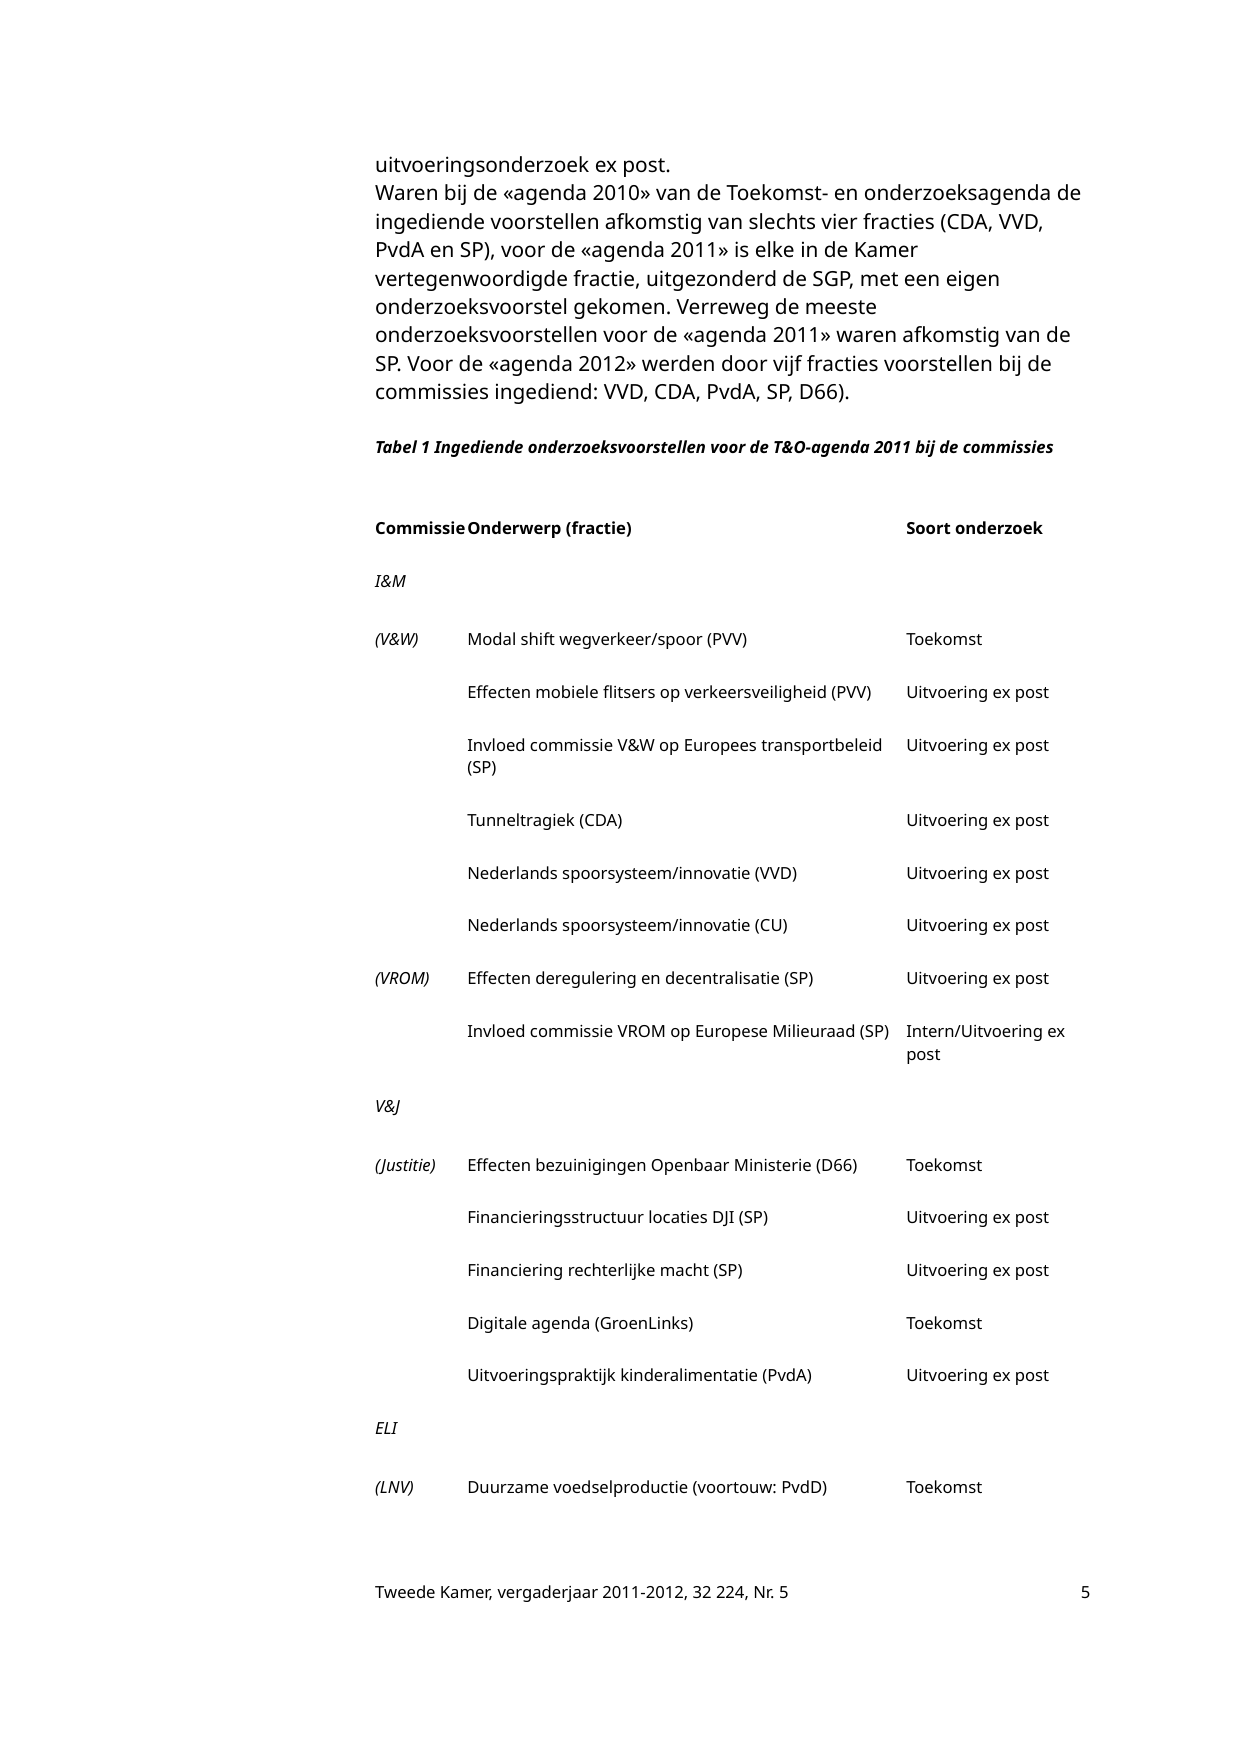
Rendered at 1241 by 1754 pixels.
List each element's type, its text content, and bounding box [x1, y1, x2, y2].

table_cell (V&W) [375, 628, 467, 967]
table_cell Toekomst [906, 1311, 1090, 1364]
table_cell Tunneltragiek (CDA) [467, 809, 906, 861]
table_cell Financiering rechterlijke macht (SP) [467, 1259, 906, 1311]
table_cell (VROM) [375, 967, 467, 1095]
text Waren bij de «agenda 2010» van de Toekomst- en onderzoeksagenda de ingediende voorstellen afkomstig van slechts vier fracties (CDA, VVD, PvdA en SP), voor de «agenda 2011» is elke in de Kamer vertegenwoordigde fractie, uitgezonderd de SGP, met een eigen onderzoeksvoorstel gekomen. Verreweg de meeste onderzoeksvoorstellen voor de «agenda 2011» waren afkomstig van de SP. Voor de «agenda 2012» werden door vijf fracties voorstellen bij de commissies ingediend: VVD, CDA, PvdA, SP, D66). [375, 178, 1090, 406]
table_cell I&M [375, 569, 467, 628]
table_cell Invloed commissie VROM op Europese Milieuraad (SP) [467, 1019, 906, 1095]
table_cell Toekomst [906, 1475, 1090, 1528]
table_cell Uitvoering ex post [906, 1259, 1090, 1311]
table_cell Uitvoering ex post [906, 1206, 1090, 1259]
table_cell Digitale agenda (GroenLinks) [467, 1311, 906, 1364]
table_cell Effecten bezuinigingen Openbaar Ministerie (D66) [467, 1153, 906, 1206]
table_cell [467, 569, 906, 628]
table_header Commissie [375, 517, 467, 569]
table_cell Duurzame voedselproductie (voortouw: PvdD) [467, 1475, 906, 1528]
table_cell Uitvoering ex post [906, 733, 1090, 808]
table_cell [906, 1417, 1090, 1475]
table_cell [467, 1417, 906, 1475]
table_cell [906, 569, 1090, 628]
table_cell (Justitie) [375, 1153, 467, 1417]
table_cell Toekomst [906, 1153, 1090, 1206]
table_cell Uitvoering ex post [906, 680, 1090, 733]
table_cell Uitvoering ex post [906, 1364, 1090, 1417]
table_cell Intern/Uitvoering ex post [906, 1019, 1090, 1095]
table_cell Effecten deregulering en decentralisatie (SP) [467, 967, 906, 1019]
table_cell Effecten mobiele flitsers op verkeersveiligheid (PVV) [467, 680, 906, 733]
table_cell ELI [375, 1417, 467, 1475]
table_cell [906, 1095, 1090, 1153]
table_cell Uitvoering ex post [906, 809, 1090, 861]
text uitvoeringsonderzoek ex post. [375, 150, 1090, 178]
table_cell Uitvoeringspraktijk kinderalimentatie (PvdA) [467, 1364, 906, 1417]
table_cell (LNV) [375, 1475, 467, 1528]
table_cell Uitvoering ex post [906, 861, 1090, 914]
text Tabel 1 Ingediende onderzoeksvoorstellen voor de T&O-agenda 2011 bij de commissies [375, 436, 1090, 459]
table_cell Uitvoering ex post [906, 914, 1090, 967]
table_cell Uitvoering ex post [906, 967, 1090, 1019]
table_cell Nederlands spoorsysteem/innovatie (CU) [467, 914, 906, 967]
table_cell [467, 1095, 906, 1153]
table_cell V&J [375, 1095, 467, 1153]
table_header Onderwerp (fractie) [467, 517, 906, 569]
table_cell Modal shift wegverkeer/spoor (PVV) [467, 628, 906, 680]
table_cell Invloed commissie V&W op Europees transportbeleid (SP) [467, 733, 906, 808]
table_cell Toekomst [906, 628, 1090, 680]
table_cell Financieringsstructuur locaties DJI (SP) [467, 1206, 906, 1259]
table_cell Nederlands spoorsysteem/innovatie (VVD) [467, 861, 906, 914]
table_header Soort onderzoek [906, 517, 1090, 569]
